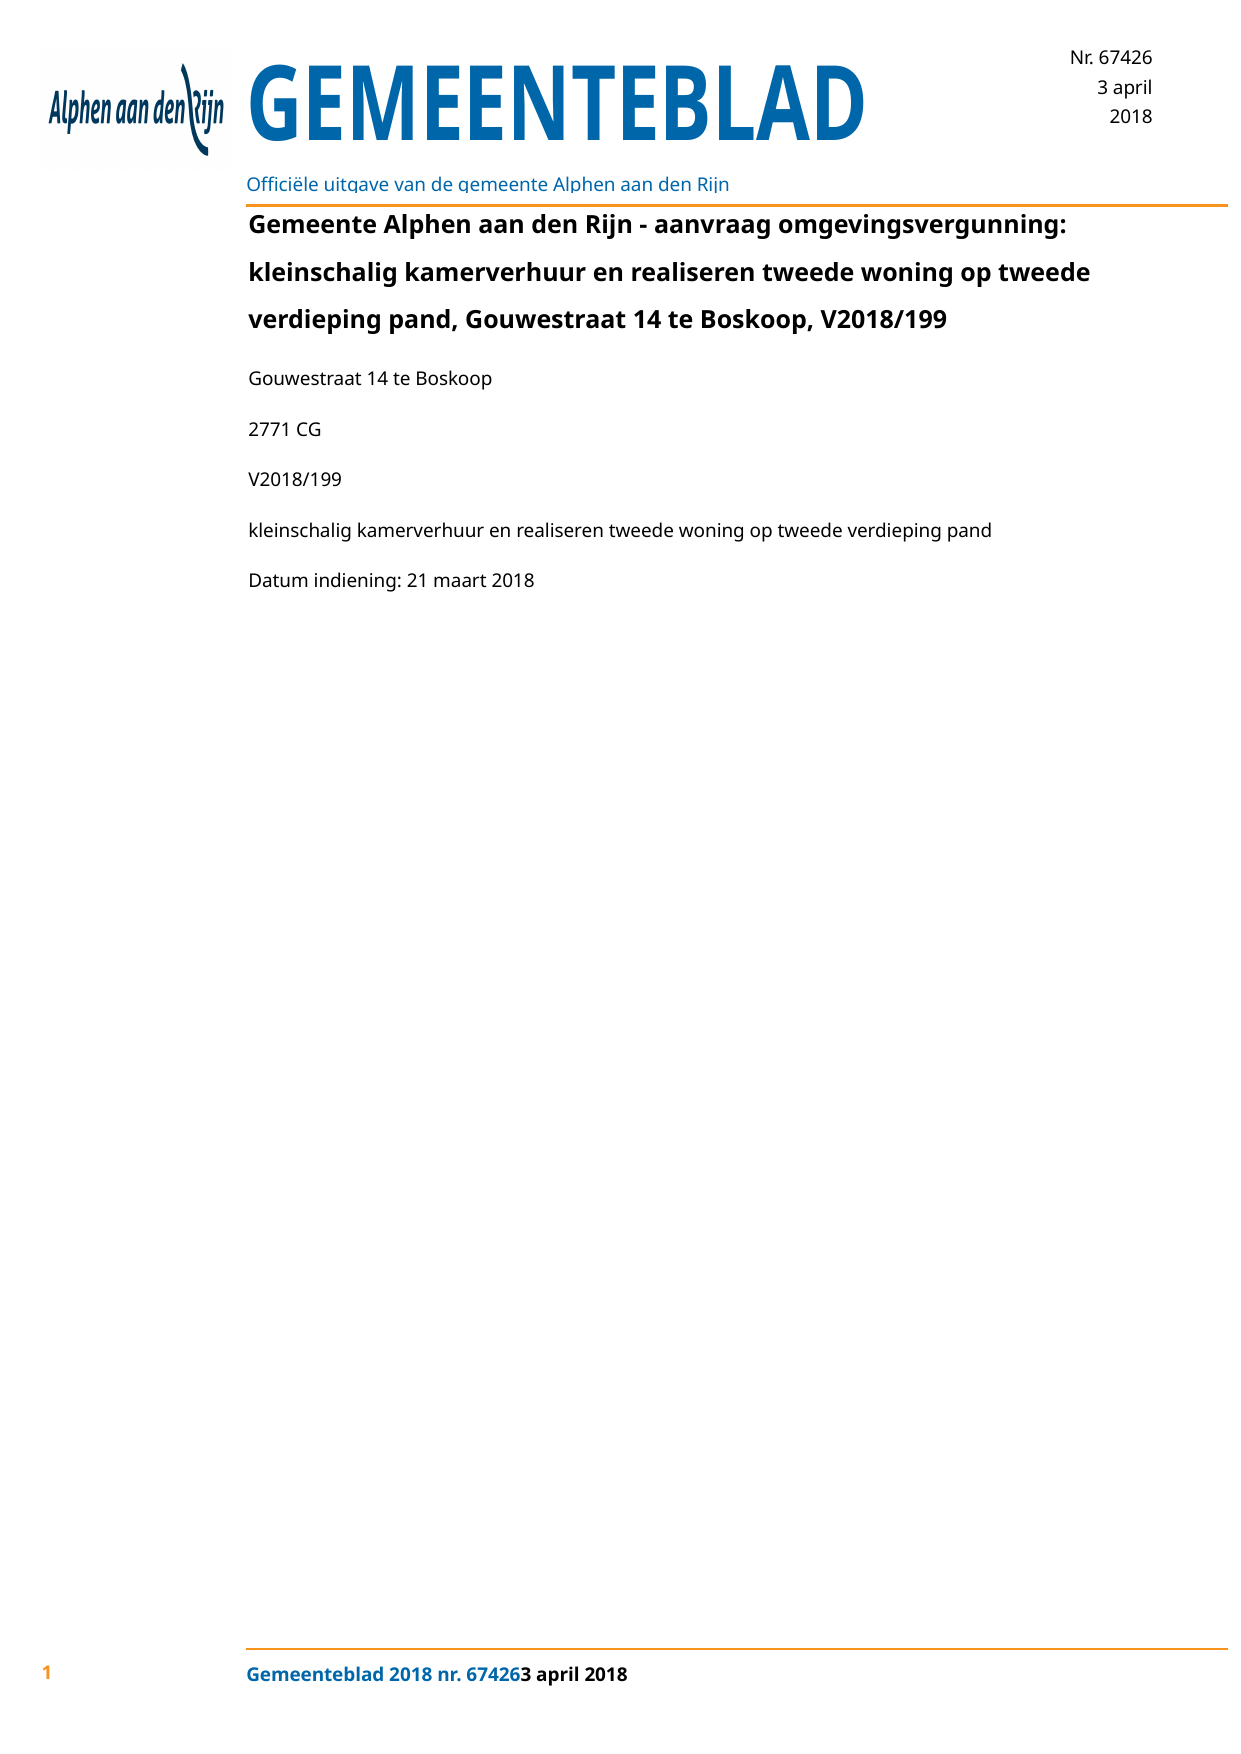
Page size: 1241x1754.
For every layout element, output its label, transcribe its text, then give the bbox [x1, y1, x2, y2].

text V2018/199 [248, 466, 1152, 492]
text kleinschalig kamerverhuur en realiseren tweede woning op tweede verdieping pand [248, 517, 1152, 542]
text Gemeente Alphen aan den Rijn - aanvraag omgevingsvergunning: kleinschalig kamerverhuur en realiseren tweede woning op tweede verdieping pand, Gouwestraat 14 te Boskoop, V2018/199 [248, 207, 1152, 336]
picture [41, 47, 231, 172]
text 2771 CG [248, 416, 1152, 442]
text Gouwestraat 14 te Boskoop [248, 366, 1152, 391]
text Datum indiening: 21 maart 2018 [248, 567, 1152, 593]
